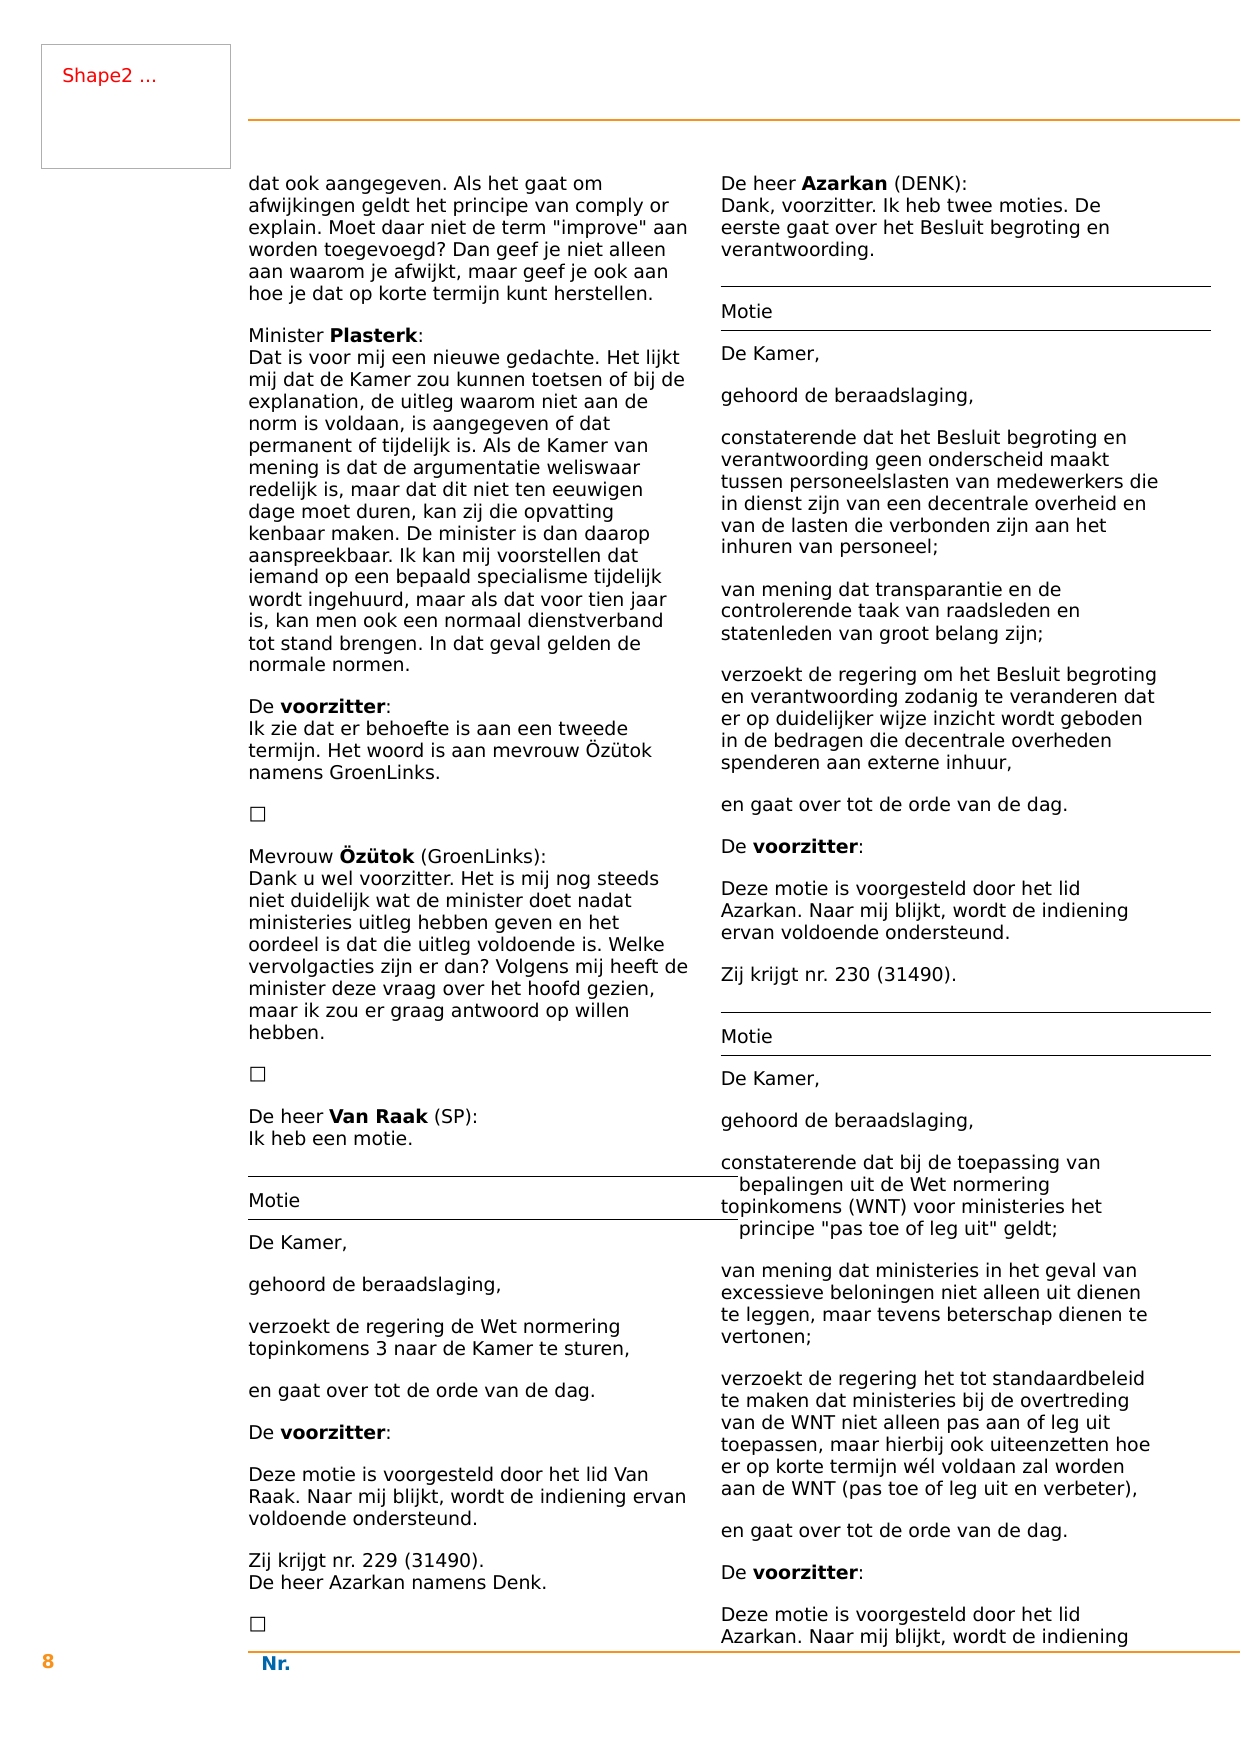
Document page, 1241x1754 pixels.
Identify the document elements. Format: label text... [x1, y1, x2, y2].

text Zij krijgt nr. 230 (31490). [721, 964, 1163, 986]
text De voorzitter: [721, 1562, 1163, 1584]
text De heer Van Raak (SP): [248, 1106, 691, 1128]
text De Kamer, [248, 1232, 691, 1254]
text dat ook aangegeven. Als het gaat om afwijkingen geldt het principe van comply or explain. Moet daar niet de term "improve" aan worden toegevoegd? Dan geef je niet alleen aan waarom je afwijkt, maar geef je ook aan hoe je dat op korte termijn kunt herstellen. [248, 173, 691, 305]
text Motie [248, 1190, 691, 1212]
text De voorzitter: [248, 696, 691, 718]
text constaterende dat het Besluit begroting en verantwoording geen onderscheid maakt tussen personeelslasten van medewerkers die in dienst zijn van een decentrale overheid en van de lasten die verbonden zijn aan het inhuren van personeel; [721, 427, 1163, 558]
text ⬜ [248, 1614, 691, 1636]
text Minister Plasterk: [248, 325, 691, 347]
text Dank, voorzitter. Ik heb twee moties. De eerste gaat over het Besluit begroting en verantwoording. [721, 195, 1163, 261]
text Deze motie is voorgesteld door het lid Van Raak. Naar mij blijkt, wordt de indiening ervan voldoende ondersteund. [248, 1464, 691, 1530]
text ⬜ [248, 1064, 691, 1086]
text en gaat over tot de orde van de dag. [721, 1520, 1163, 1542]
text gehoord de beraadslaging, [721, 384, 1163, 407]
text gehoord de beraadslaging, [721, 1110, 1163, 1132]
text Deze motie is voorgesteld door het lid Azarkan. Naar mij blijkt, wordt de indiening [721, 1604, 1163, 1648]
text De voorzitter: [721, 836, 1163, 858]
text De heer Azarkan namens Denk. [248, 1572, 691, 1594]
text Dat is voor mij een nieuwe gedachte. Het lijkt mij dat de Kamer zou kunnen toetsen of bij de explanation, de uitleg waarom niet aan de norm is voldaan, is aangegeven of dat permanent of tijdelijk is. Als de Kamer van mening is dat de argumentatie weliswaar redelijk is, maar dat dit niet ten eeuwigen dage moet duren, kan zij die opvatting kenbaar maken. De minister is dan daarop aanspreekbaar. Ik kan mij voorstellen dat iemand op een bepaald specialisme tijdelijk wordt ingehuurd, maar als dat voor tien jaar is, kan men ook een normaal dienstverband tot stand brengen. In dat geval gelden de normale normen. [248, 347, 691, 676]
text ⬜ [248, 804, 691, 826]
text Deze motie is voorgesteld door het lid Azarkan. Naar mij blijkt, wordt de indiening ervan voldoende ondersteund. [721, 878, 1163, 944]
text gehoord de beraadslaging, [248, 1274, 691, 1296]
text van mening dat transparantie en de controlerende taak van raadsleden en statenleden van groot belang zijn; [721, 578, 1163, 644]
text Ik heb een motie. [248, 1128, 691, 1150]
text verzoekt de regering het tot standaardbeleid te maken dat ministeries bij de overtreding van de WNT niet alleen pas aan of leg uit toepassen, maar hierbij ook uiteenzetten hoe er op korte termijn wél voldaan zal worden aan de WNT (pas toe of leg uit en verbeter), [721, 1368, 1163, 1500]
text Zij krijgt nr. 229 (31490). [248, 1550, 691, 1572]
text Motie [721, 1026, 1163, 1048]
text Ik zie dat er behoefte is aan een tweede termijn. Het woord is aan mevrouw Özütok namens GroenLinks. [248, 718, 691, 784]
text en gaat over tot de orde van de dag. [721, 794, 1163, 816]
text en gaat over tot de orde van de dag. [248, 1380, 691, 1402]
text De heer Azarkan (DENK): [721, 173, 1163, 195]
text De voorzitter: [248, 1422, 691, 1444]
text van mening dat ministeries in het geval van excessieve beloningen niet alleen uit dienen te leggen, maar tevens beterschap dienen te vertonen; [721, 1260, 1163, 1348]
text Mevrouw Özütok (GroenLinks): [248, 846, 691, 868]
text De Kamer, [721, 1068, 1163, 1090]
text verzoekt de regering de Wet normering topinkomens 3 naar de Kamer te sturen, [248, 1316, 691, 1360]
text Motie [721, 301, 1163, 323]
text De Kamer, [721, 343, 1163, 364]
text verzoekt de regering om het Besluit begroting en verantwoording zodanig te veranderen dat er op duidelijker wijze inzicht wordt geboden in de bedragen die decentrale overheden spenderen aan externe inhuur, [721, 664, 1163, 774]
text constaterende dat bij de toepassing van bepalingen uit de Wet normering topinkomens (WNT) voor ministeries het principe "pas toe of leg uit" geldt; [721, 1152, 1163, 1240]
text Dank u wel voorzitter. Het is mij nog steeds niet duidelijk wat de minister doet nadat ministeries uitleg hebben geven en het oordeel is dat die uitleg voldoende is. Welke vervolgacties zijn er dan? Volgens mij heeft de minister deze vraag over het hoofd gezien, maar ik zou er graag antwoord op willen hebben. [248, 868, 691, 1044]
